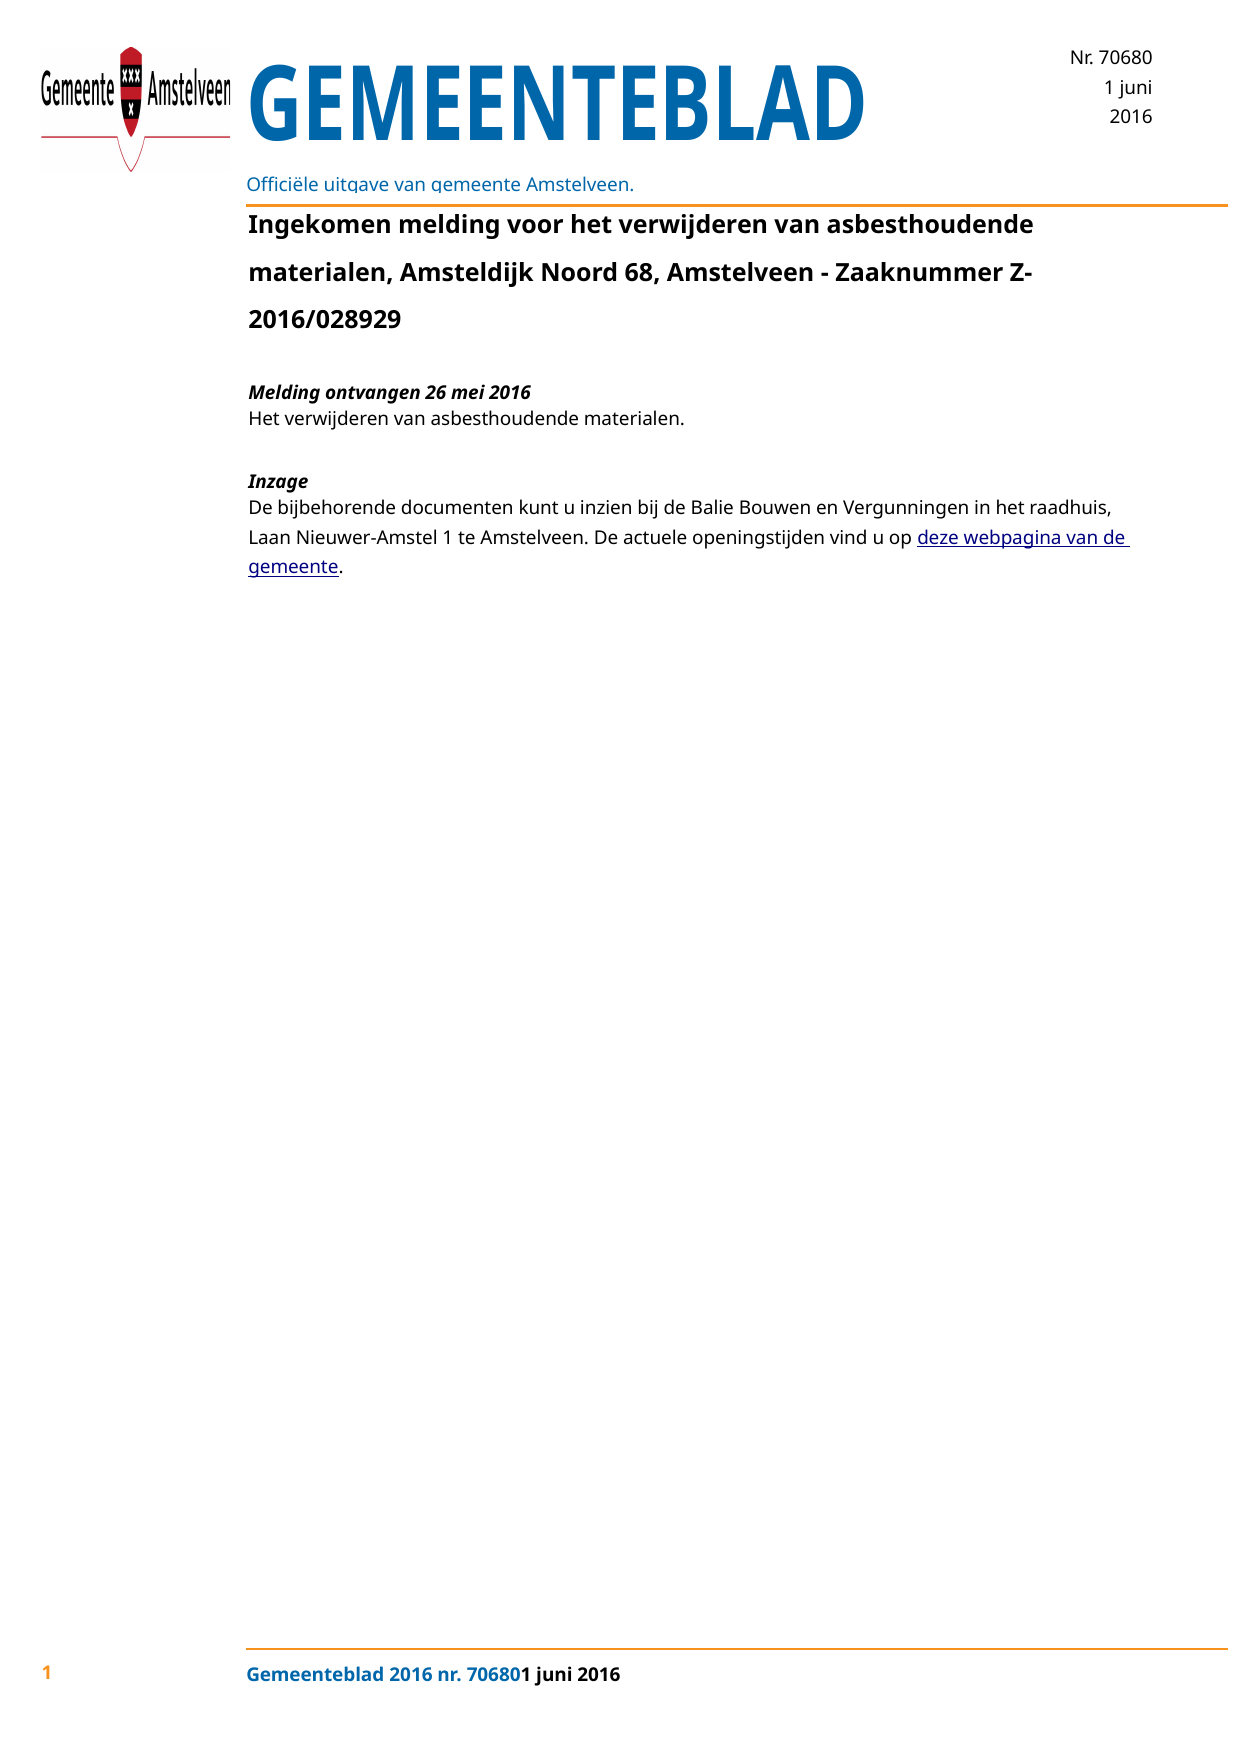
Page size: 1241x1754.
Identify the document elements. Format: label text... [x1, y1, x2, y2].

text Melding ontvangen 26 mei 2016 [248, 379, 1152, 405]
text Inzage [248, 469, 1152, 494]
text De bijbehorende documenten kunt u inzien bij de Balie Bouwen en Vergunningen in het raadhuis, Laan Nieuwer-Amstel 1 te Amstelveen. De actuele openingstijden vind u op deze webpagina van de gemeente. [248, 494, 1152, 579]
picture [41, 47, 231, 172]
text Het verwijderen van asbesthoudende materialen. [248, 405, 1152, 431]
text Ingekomen melding voor het verwijderen van asbesthoudende materialen, Amsteldijk Noord 68, Amstelveen - Zaaknummer Z-2016/028929 [248, 207, 1152, 336]
